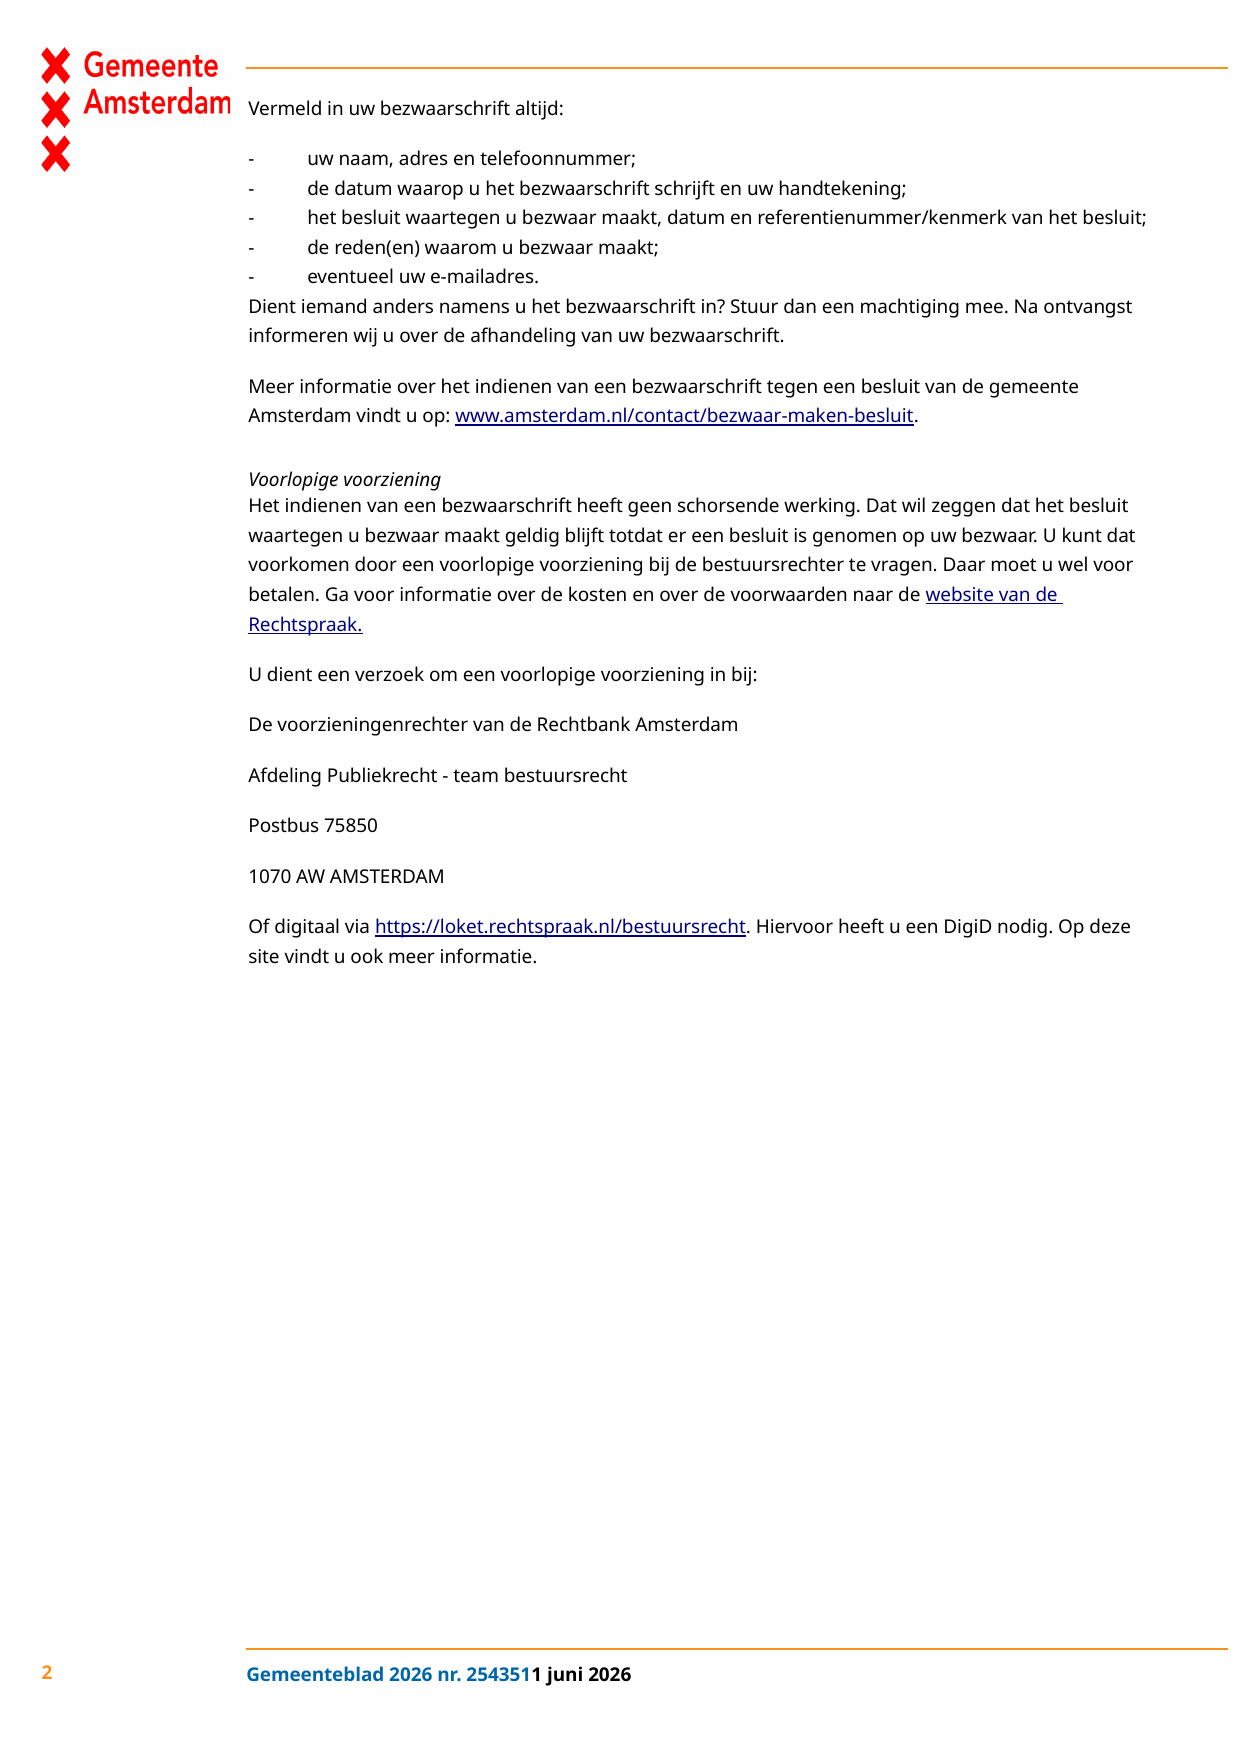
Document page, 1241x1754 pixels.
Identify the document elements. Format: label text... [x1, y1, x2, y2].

text De voorzieningenrechter van de Rechtbank Amsterdam [248, 712, 1152, 737]
list eventueel uw e-mailadres. [248, 263, 1152, 289]
text Vermeld in uw bezwaarschrift altijd: [248, 95, 1152, 121]
text Het indienen van een bezwaarschrift heeft geen schorsende werking. Dat wil zeggen dat het besluit waartegen u bezwaar maakt geldig blijft totdat er een besluit is genomen op uw bezwaar. U kunt dat voorkomen door een voorlopige voorziening bij de bestuursrechter te vragen. Daar moet u wel voor betalen. Ga voor informatie over de kosten en over de voorwaarden naar de website van de Rechtspraak. [248, 492, 1152, 636]
text Afdeling Publiekrecht - team bestuursrecht [248, 762, 1152, 788]
picture [41, 47, 231, 172]
list de reden(en) waarom u bezwaar maakt; [248, 234, 1152, 260]
list uw naam, adres en telefoonnummer; [248, 145, 1152, 171]
text Postbus 75850 [248, 812, 1152, 838]
text Meer informatie over het indienen van een bezwaarschrift tegen een besluit van de gemeente Amsterdam vindt u op: www.amsterdam.nl/contact/bezwaar-maken-besluit. [248, 373, 1152, 428]
text Dient iemand anders namens u het bezwaarschrift in? Stuur dan een machtiging mee. Na ontvangst informeren wij u over de afhandeling van uw bezwaarschrift. [248, 293, 1152, 348]
text 1070 AW AMSTERDAM [248, 863, 1152, 888]
text Voorlopige voorziening [248, 467, 1152, 492]
text Of digitaal via https://loket.rechtspraak.nl/bestuursrecht. Hiervoor heeft u een DigiD nodig. Op deze site vindt u ook meer informatie. [248, 913, 1152, 968]
list het besluit waartegen u bezwaar maakt, datum en referentienummer/kenmerk van het besluit; [248, 204, 1152, 230]
text U dient een verzoek om een voorlopige voorziening in bij: [248, 661, 1152, 687]
list de datum waarop u het bezwaarschrift schrijft en uw handtekening; [248, 175, 1152, 201]
